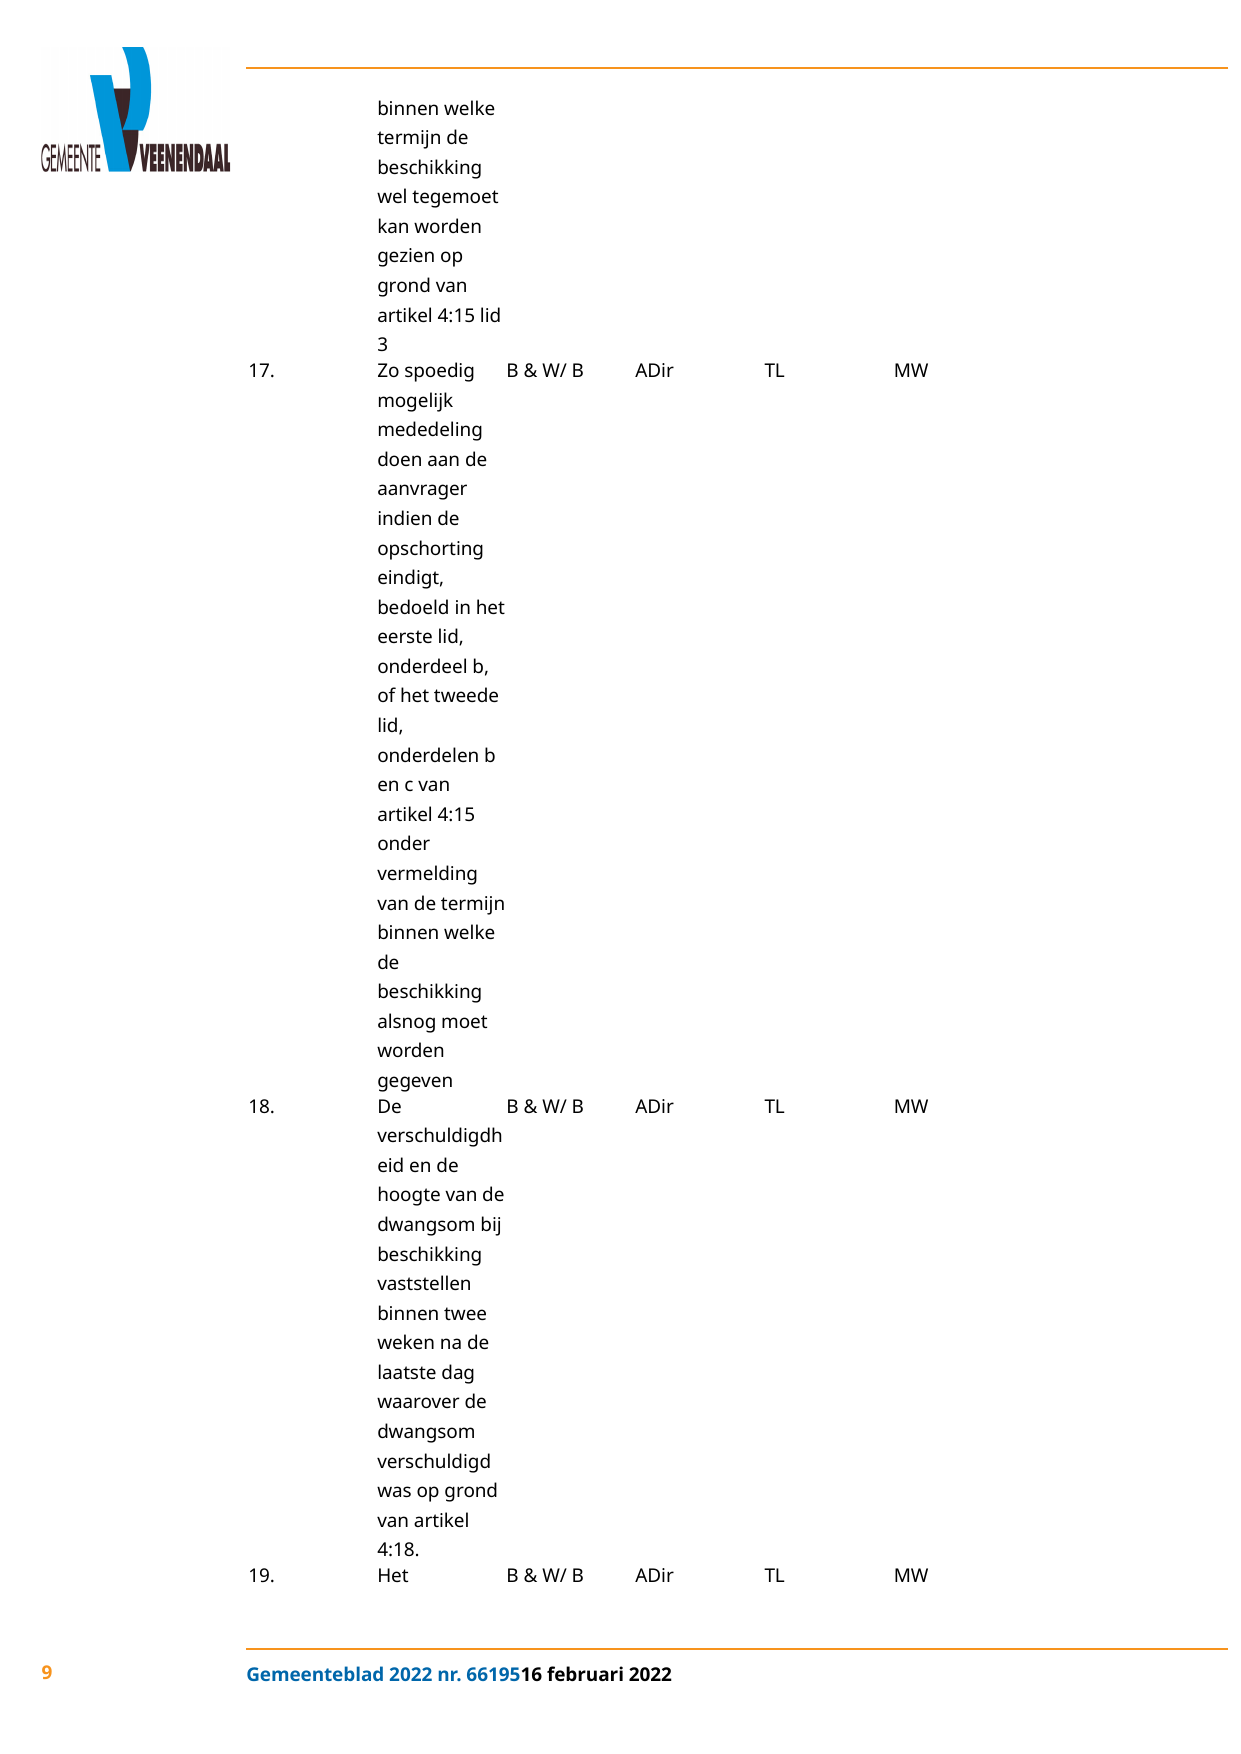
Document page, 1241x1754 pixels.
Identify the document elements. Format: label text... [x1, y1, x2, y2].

table_cell [764, 95, 893, 357]
table_cell MW [894, 1093, 1022, 1562]
table_cell [894, 95, 1022, 357]
table_cell ADir [635, 357, 764, 1093]
table_cell B & W/ B [506, 1093, 635, 1562]
table_cell 18. [248, 1093, 377, 1562]
table_cell MW [894, 1563, 1022, 1588]
table_cell MW [894, 357, 1022, 1093]
table_cell 17. [248, 357, 377, 1093]
table_cell 19. [248, 1563, 377, 1588]
picture [41, 47, 130, 172]
table_cell Het [377, 1563, 506, 1588]
table_cell [1023, 1093, 1152, 1562]
table_cell B & W/ B [506, 1563, 635, 1588]
table_cell De verschuldigdheid en de hoogte van de dwangsom bij beschikking vaststellen binnen twee weken na de laatste dag waarover de dwangsom verschuldigd was op grond van artikel 4:18. [377, 1093, 506, 1562]
table_cell Zo spoedig mogelijk mededeling doen aan de aanvrager indien de opschorting eindigt, bedoeld in het eerste lid, onderdeel b, of het tweede lid, onderdelen b en c van artikel 4:15 onder vermelding van de termijn binnen welke de beschikking alsnog moet worden gegeven [377, 357, 506, 1093]
table_cell B & W/ B [506, 357, 635, 1093]
table_cell [1023, 95, 1152, 357]
table_cell TL [764, 1093, 893, 1562]
table_cell [506, 95, 635, 357]
table_cell [1023, 357, 1152, 1093]
table_cell TL [764, 1563, 893, 1588]
table_cell [248, 95, 377, 357]
table_cell [635, 95, 764, 357]
table_cell binnen welke termijn de beschikking wel tegemoet kan worden gezien op grond van artikel 4:15 lid 3 [377, 95, 506, 357]
picture [123, 47, 231, 172]
table_cell ADir [635, 1563, 764, 1588]
table_cell ADir [635, 1093, 764, 1562]
table_cell [1023, 1563, 1152, 1588]
table_cell TL [764, 357, 893, 1093]
